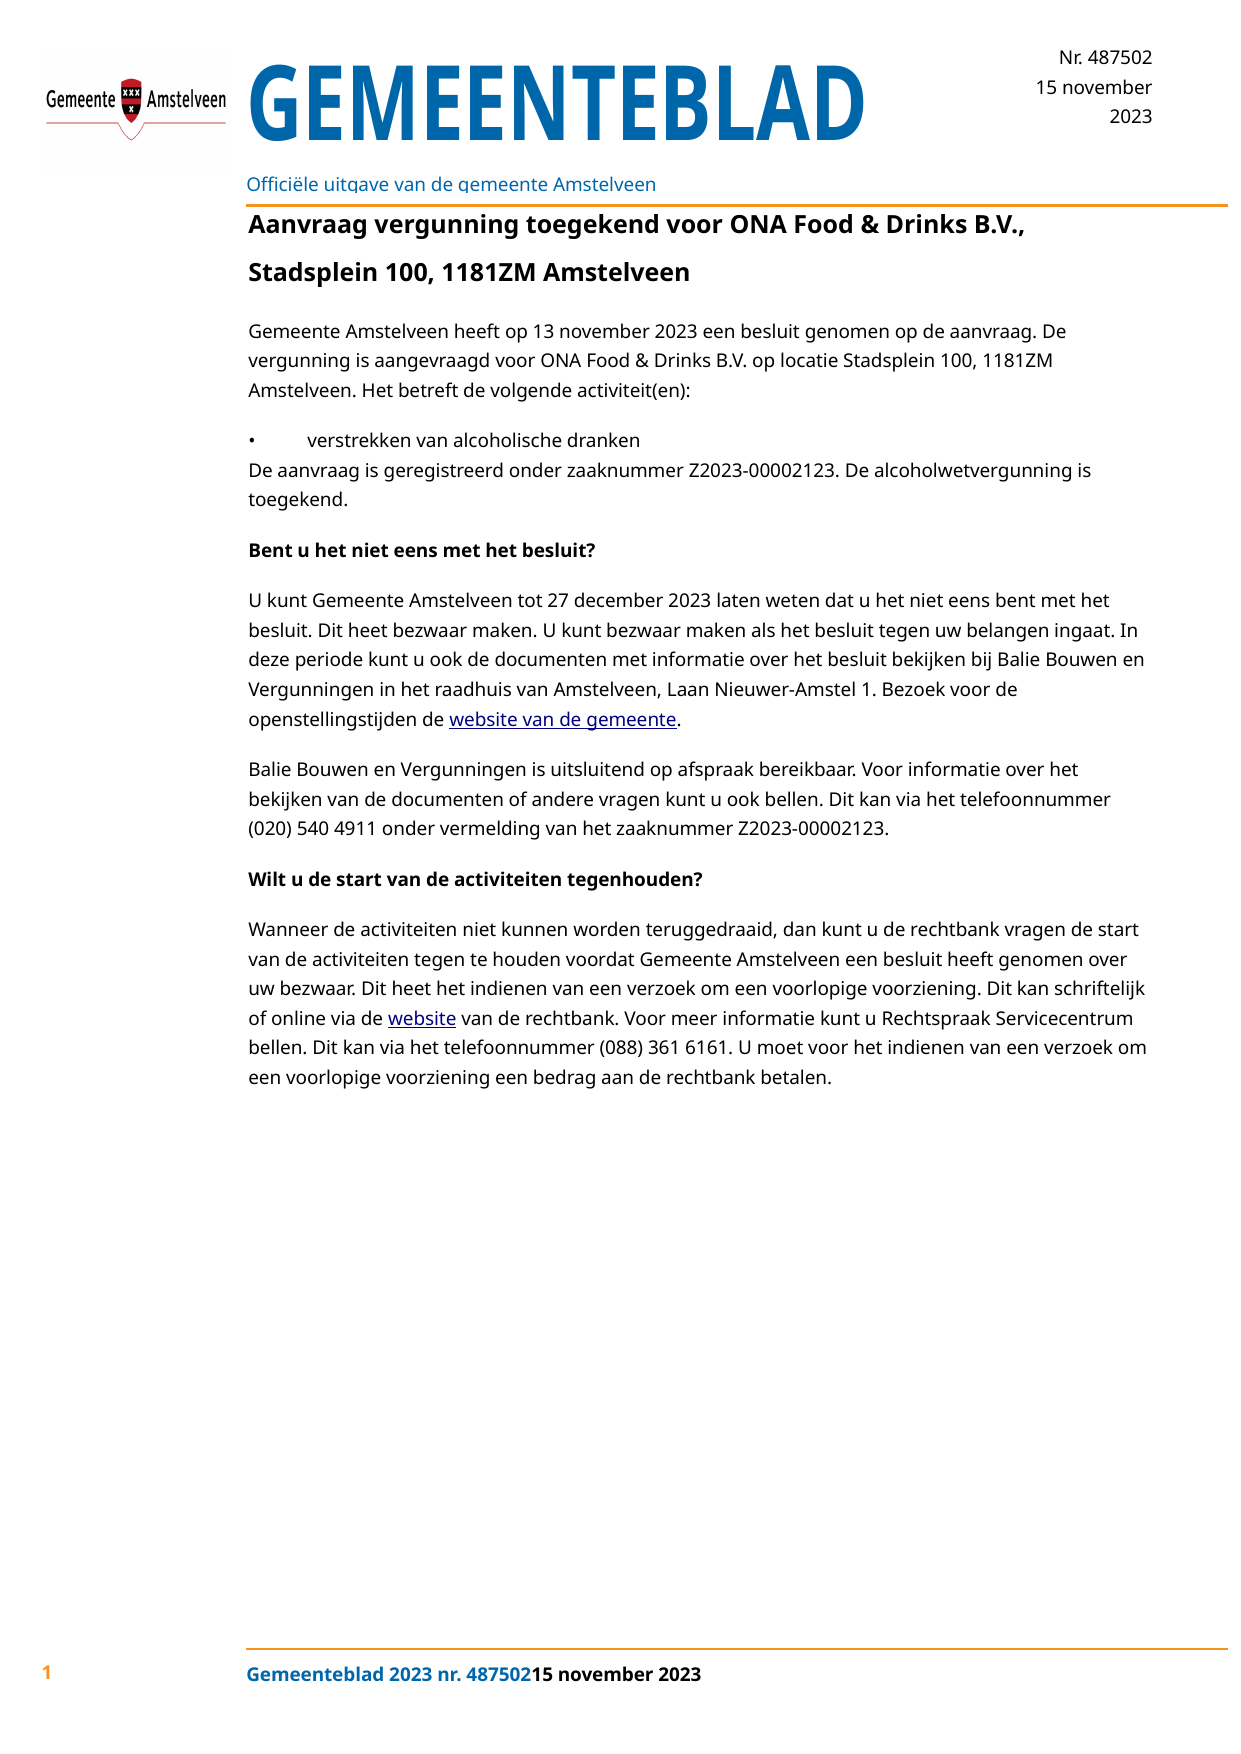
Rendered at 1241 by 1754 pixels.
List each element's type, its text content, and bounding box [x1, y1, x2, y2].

list verstrekken van alcoholische dranken [248, 427, 1152, 453]
text Bent u het niet eens met het besluit? [248, 537, 1152, 563]
picture [41, 47, 231, 172]
text Aanvraag vergunning toegekend voor ONA Food & Drinks B.V., Stadsplein 100, 1181ZM Amstelveen [248, 207, 1152, 288]
text Gemeente Amstelveen heeft op 13 november 2023 een besluit genomen op de aanvraag. De vergunning is aangevraagd voor ONA Food & Drinks B.V. op locatie Stadsplein 100, 1181ZM Amstelveen. Het betreft de volgende activiteit(en): [248, 318, 1152, 403]
text De aanvraag is geregistreerd onder zaaknummer Z2023-00002123. De alcoholwetvergunning is toegekend. [248, 457, 1152, 512]
text Wilt u de start van de activiteiten tegenhouden? [248, 866, 1152, 892]
text Wanneer de activiteiten niet kunnen worden teruggedraaid, dan kunt u de rechtbank vragen de start van de activiteiten tegen te houden voordat Gemeente Amstelveen een besluit heeft genomen over uw bezwaar. Dit heet het indienen van een verzoek om een voorlopige voorziening. Dit kan schriftelijk of online via de website van de rechtbank. Voor meer informatie kunt u Rechtspraak Servicecentrum bellen. Dit kan via het telefoonnummer (088) 361 6161. U moet voor het indienen van een verzoek om een voorlopige voorziening een bedrag aan de rechtbank betalen. [248, 916, 1152, 1090]
text Balie Bouwen en Vergunningen is uitsluitend op afspraak bereikbaar. Voor informatie over het bekijken van de documenten of andere vragen kunt u ook bellen. Dit kan via het telefoonnummer (020) 540 4911 onder vermelding van het zaaknummer Z2023-00002123. [248, 756, 1152, 841]
text U kunt Gemeente Amstelveen tot 27 december 2023 laten weten dat u het niet eens bent met het besluit. Dit heet bezwaar maken. U kunt bezwaar maken als het besluit tegen uw belangen ingaat. In deze periode kunt u ook de documenten met informatie over het besluit bekijken bij Balie Bouwen en Vergunningen in het raadhuis van Amstelveen, Laan Nieuwer-Amstel 1. Bezoek voor de openstellingstijden de website van de gemeente. [248, 587, 1152, 732]
